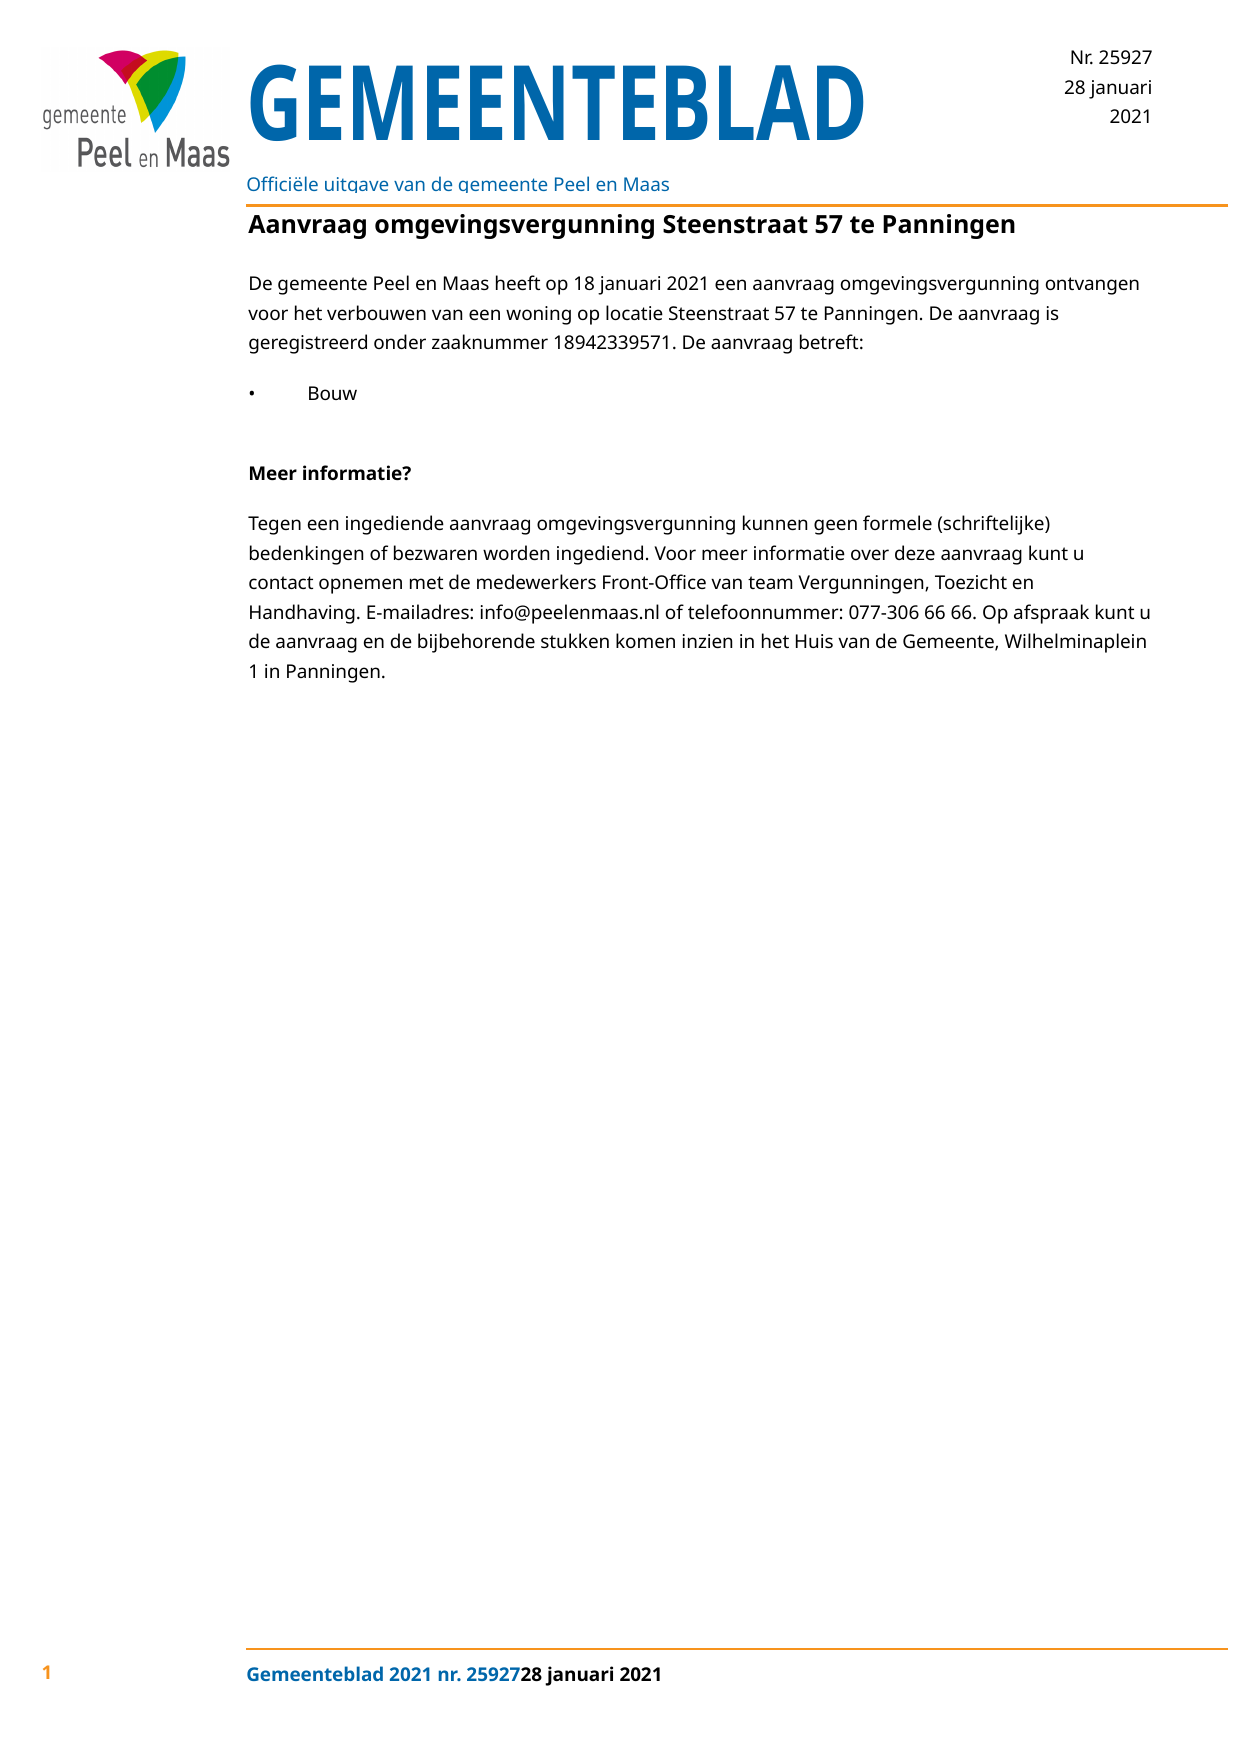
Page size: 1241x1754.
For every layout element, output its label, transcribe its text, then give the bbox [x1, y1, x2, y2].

list Bouw [248, 380, 1152, 406]
text Aanvraag omgevingsvergunning Steenstraat 57 te Panningen [248, 207, 1152, 241]
text De gemeente Peel en Maas heeft op 18 januari 2021 een aanvraag omgevingsvergunning ontvangen voor het verbouwen van een woning op locatie Steenstraat 57 te Panningen. De aanvraag is geregistreerd onder zaaknummer 18942339571. De aanvraag betreft: [248, 270, 1152, 355]
picture [41, 47, 231, 172]
text Tegen een ingediende aanvraag omgevingsvergunning kunnen geen formele (schriftelijke) bedenkingen of bezwaren worden ingediend. Voor meer informatie over deze aanvraag kunt u contact opnemen met de medewerkers Front-Office van team Vergunningen, Toezicht en Handhaving. E-mailadres: info@peelenmaas.nl of telefoonnummer: 077-306 66 66. Op afspraak kunt u de aanvraag en de bijbehorende stukken komen inzien in het Huis van de Gemeente, Wilhelminaplein 1 in Panningen. [248, 510, 1152, 684]
text Meer informatie? [248, 460, 1152, 486]
